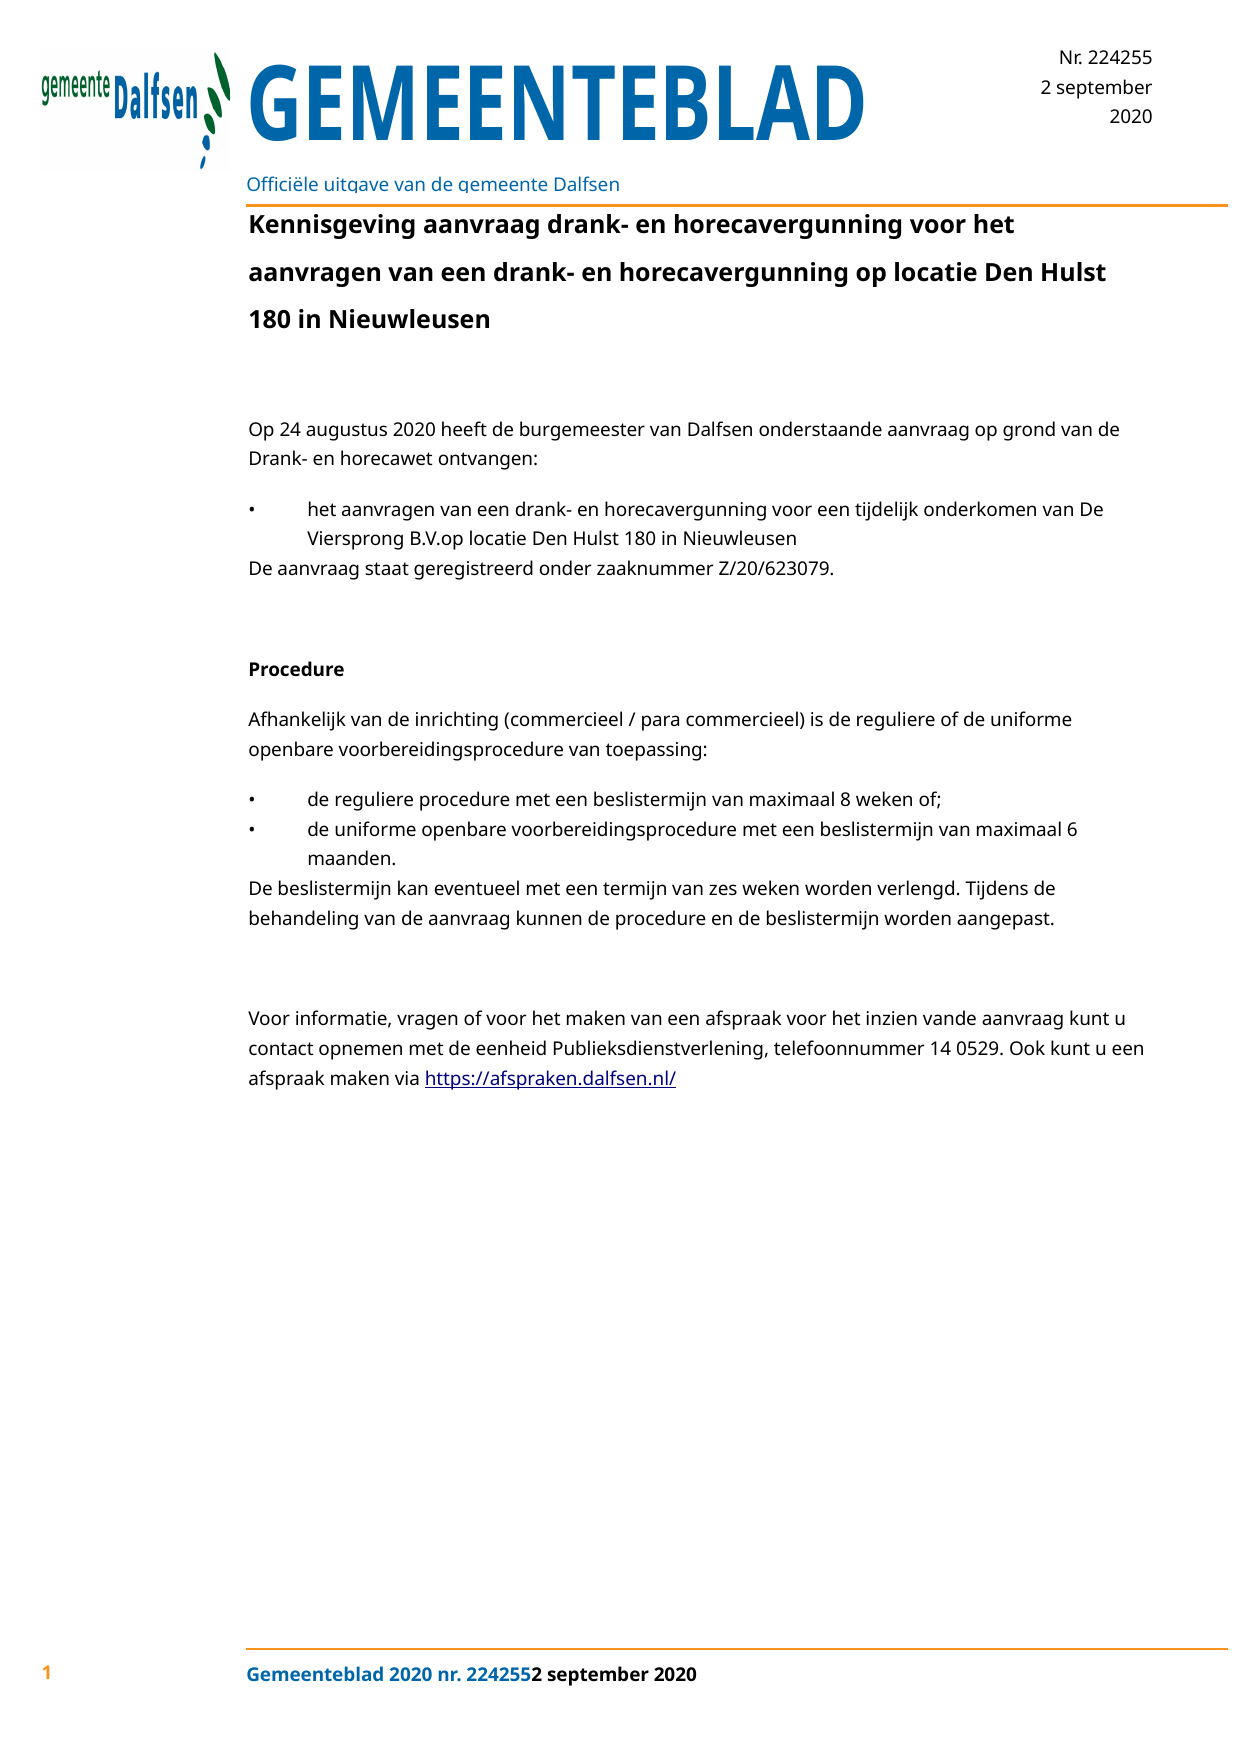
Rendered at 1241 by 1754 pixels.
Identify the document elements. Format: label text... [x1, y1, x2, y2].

text Voor informatie, vragen of voor het maken van een afspraak voor het inzien vande aanvraag kunt u contact opnemen met de eenheid Publieksdienstverlening, telefoonnummer 14 0529. Ook kunt u een afspraak maken via https://afspraken.dalfsen.nl/ [248, 1006, 1152, 1090]
text Procedure [248, 656, 1152, 682]
list het aanvragen van een drank- en horecavergunning voor een tijdelijk onderkomen van De Viersprong B.V.op locatie Den Hulst 180 in Nieuwleusen [248, 496, 1152, 551]
list de uniforme openbare voorbereidingsprocedure met een beslistermijn van maximaal 6 maanden. [248, 816, 1152, 871]
list de reguliere procedure met een beslistermijn van maximaal 8 weken of; [248, 786, 1152, 812]
picture [41, 47, 231, 172]
text Afhankelijk van de inrichting (commercieel / para commercieel) is de reguliere of de uniforme openbare voorbereidingsprocedure van toepassing: [248, 706, 1152, 762]
text De beslistermijn kan eventueel met een termijn van zes weken worden verlengd. Tijdens de behandeling van de aanvraag kunnen de procedure en de beslistermijn worden aangepast. [248, 875, 1152, 930]
text Kennisgeving aanvraag drank- en horecavergunning voor het aanvragen van een drank- en horecavergunning op locatie Den Hulst 180 in Nieuwleusen [248, 207, 1152, 336]
text Op 24 augustus 2020 heeft de burgemeester van Dalfsen onderstaande aanvraag op grond van de Drank- en horecawet ontvangen: [248, 416, 1152, 471]
text De aanvraag staat geregistreerd onder zaaknummer Z/20/623079. [248, 555, 1152, 581]
